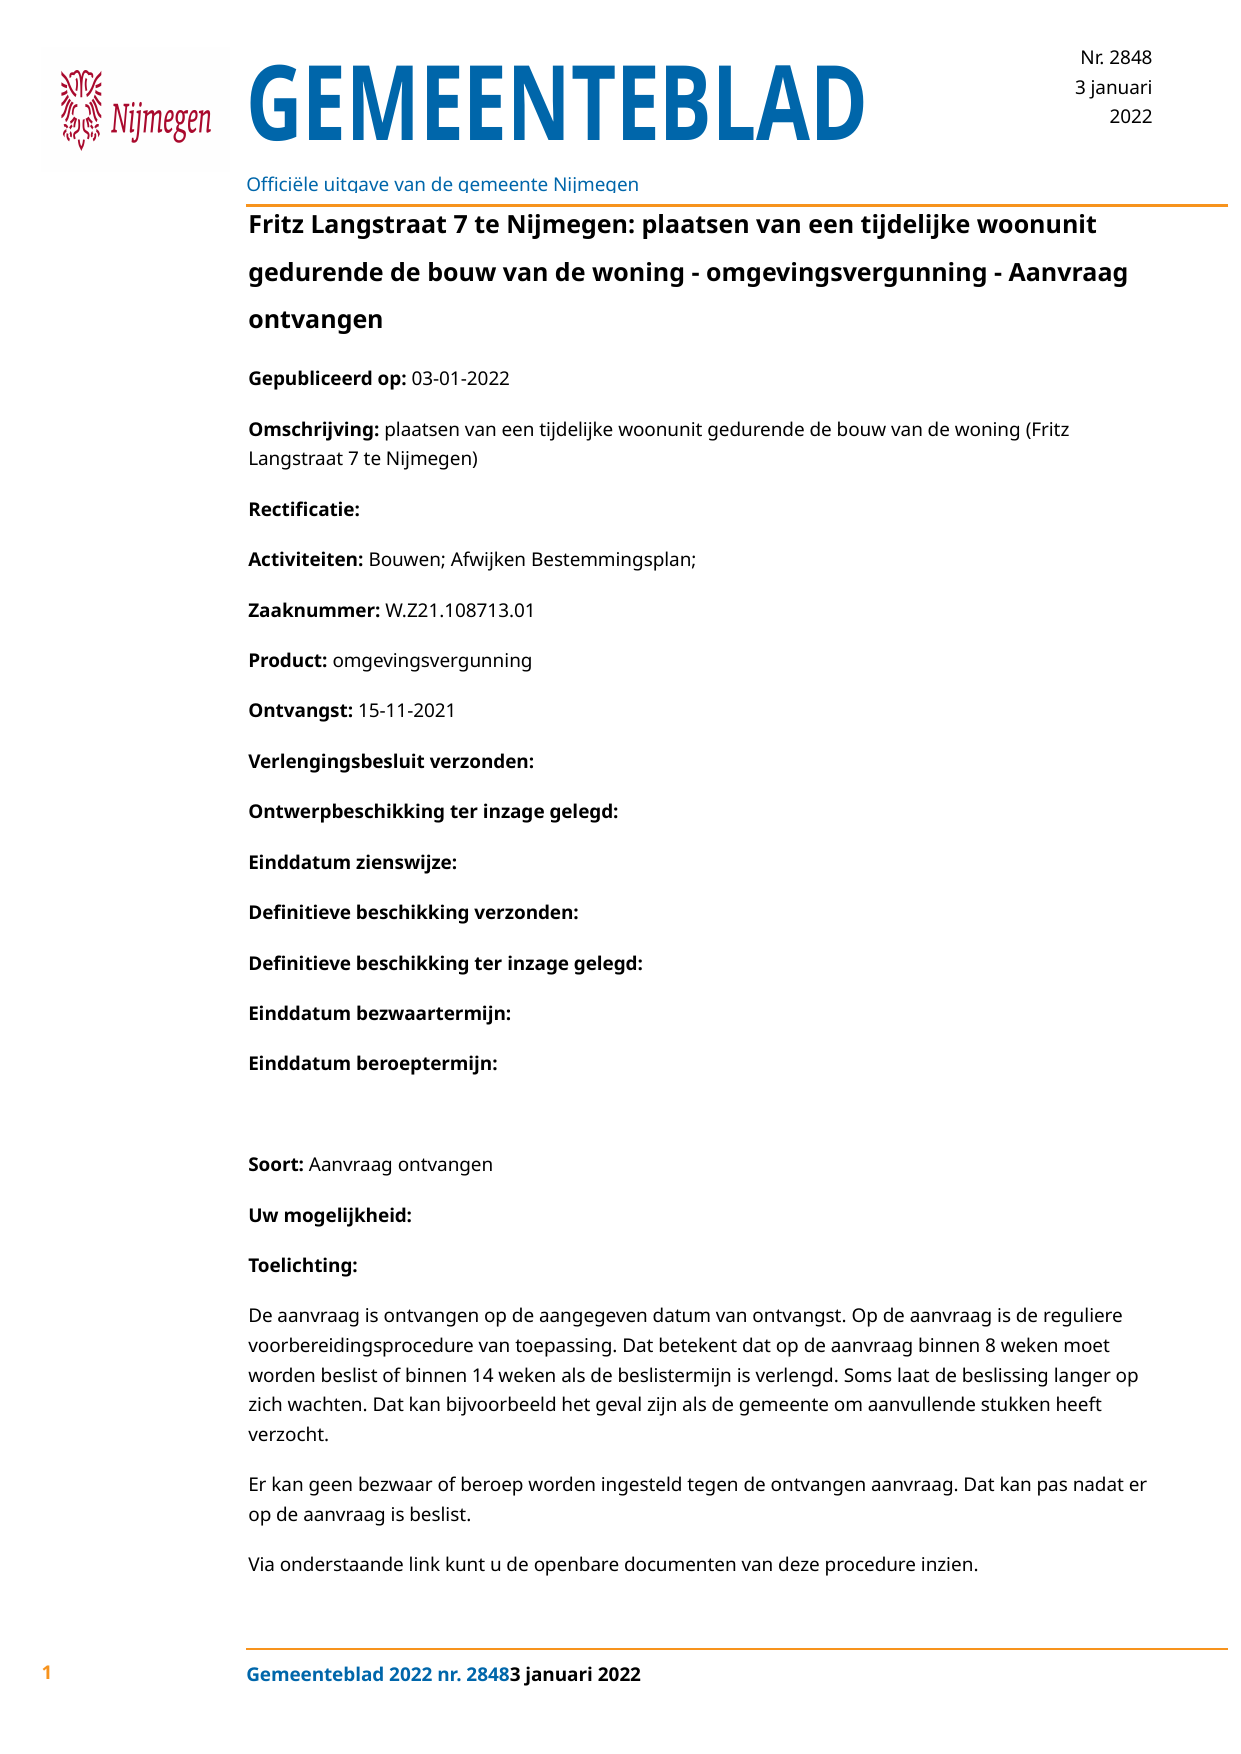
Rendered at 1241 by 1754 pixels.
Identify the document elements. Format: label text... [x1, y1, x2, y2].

text Einddatum bezwaartermijn: [248, 1000, 1152, 1026]
text Gepubliceerd op: 03-01-2022 [248, 366, 1152, 391]
text Einddatum zienswijze: [248, 849, 1152, 874]
text Er kan geen bezwaar of beroep worden ingesteld tegen de ontvangen aanvraag. Dat kan pas nadat er op de aanvraag is beslist. [248, 1471, 1152, 1527]
text Definitieve beschikking ter inzage gelegd: [248, 950, 1152, 975]
text Product: omgevingsvergunning [248, 647, 1152, 673]
text Einddatum beroeptermijn: [248, 1051, 1152, 1076]
text Omschrijving: plaatsen van een tijdelijke woonunit gedurende de bouw van de woning (Fritz Langstraat 7 te Nijmegen) [248, 416, 1152, 471]
text Rectificatie: [248, 496, 1152, 522]
text Ontwerpbeschikking ter inzage gelegd: [248, 798, 1152, 824]
picture [41, 47, 231, 172]
text Fritz Langstraat 7 te Nijmegen: plaatsen van een tijdelijke woonunit gedurende de bouw van de woning - omgevingsvergunning - Aanvraag ontvangen [248, 207, 1152, 336]
text Ontvangst: 15-11-2021 [248, 698, 1152, 723]
text Zaaknummer: W.Z21.108713.01 [248, 597, 1152, 622]
text Uw mogelijkheid: [248, 1202, 1152, 1227]
text Definitieve beschikking verzonden: [248, 899, 1152, 925]
text Toelichting: [248, 1252, 1152, 1278]
text Activiteiten: Bouwen; Afwijken Bestemmingsplan; [248, 546, 1152, 572]
text Verlengingsbesluit verzonden: [248, 748, 1152, 774]
text Soort: Aanvraag ontvangen [248, 1151, 1152, 1177]
text De aanvraag is ontvangen op de aangegeven datum van ontvangst. Op de aanvraag is de reguliere voorbereidingsprocedure van toepassing. Dat betekent dat op de aanvraag binnen 8 weken moet worden beslist of binnen 14 weken als de beslistermijn is verlengd. Soms laat de beslissing langer op zich wachten. Dat kan bijvoorbeeld het geval zijn als de gemeente om aanvullende stukken heeft verzocht. [248, 1303, 1152, 1447]
text Via onderstaande link kunt u de openbare documenten van deze procedure inzien. [248, 1551, 1152, 1577]
